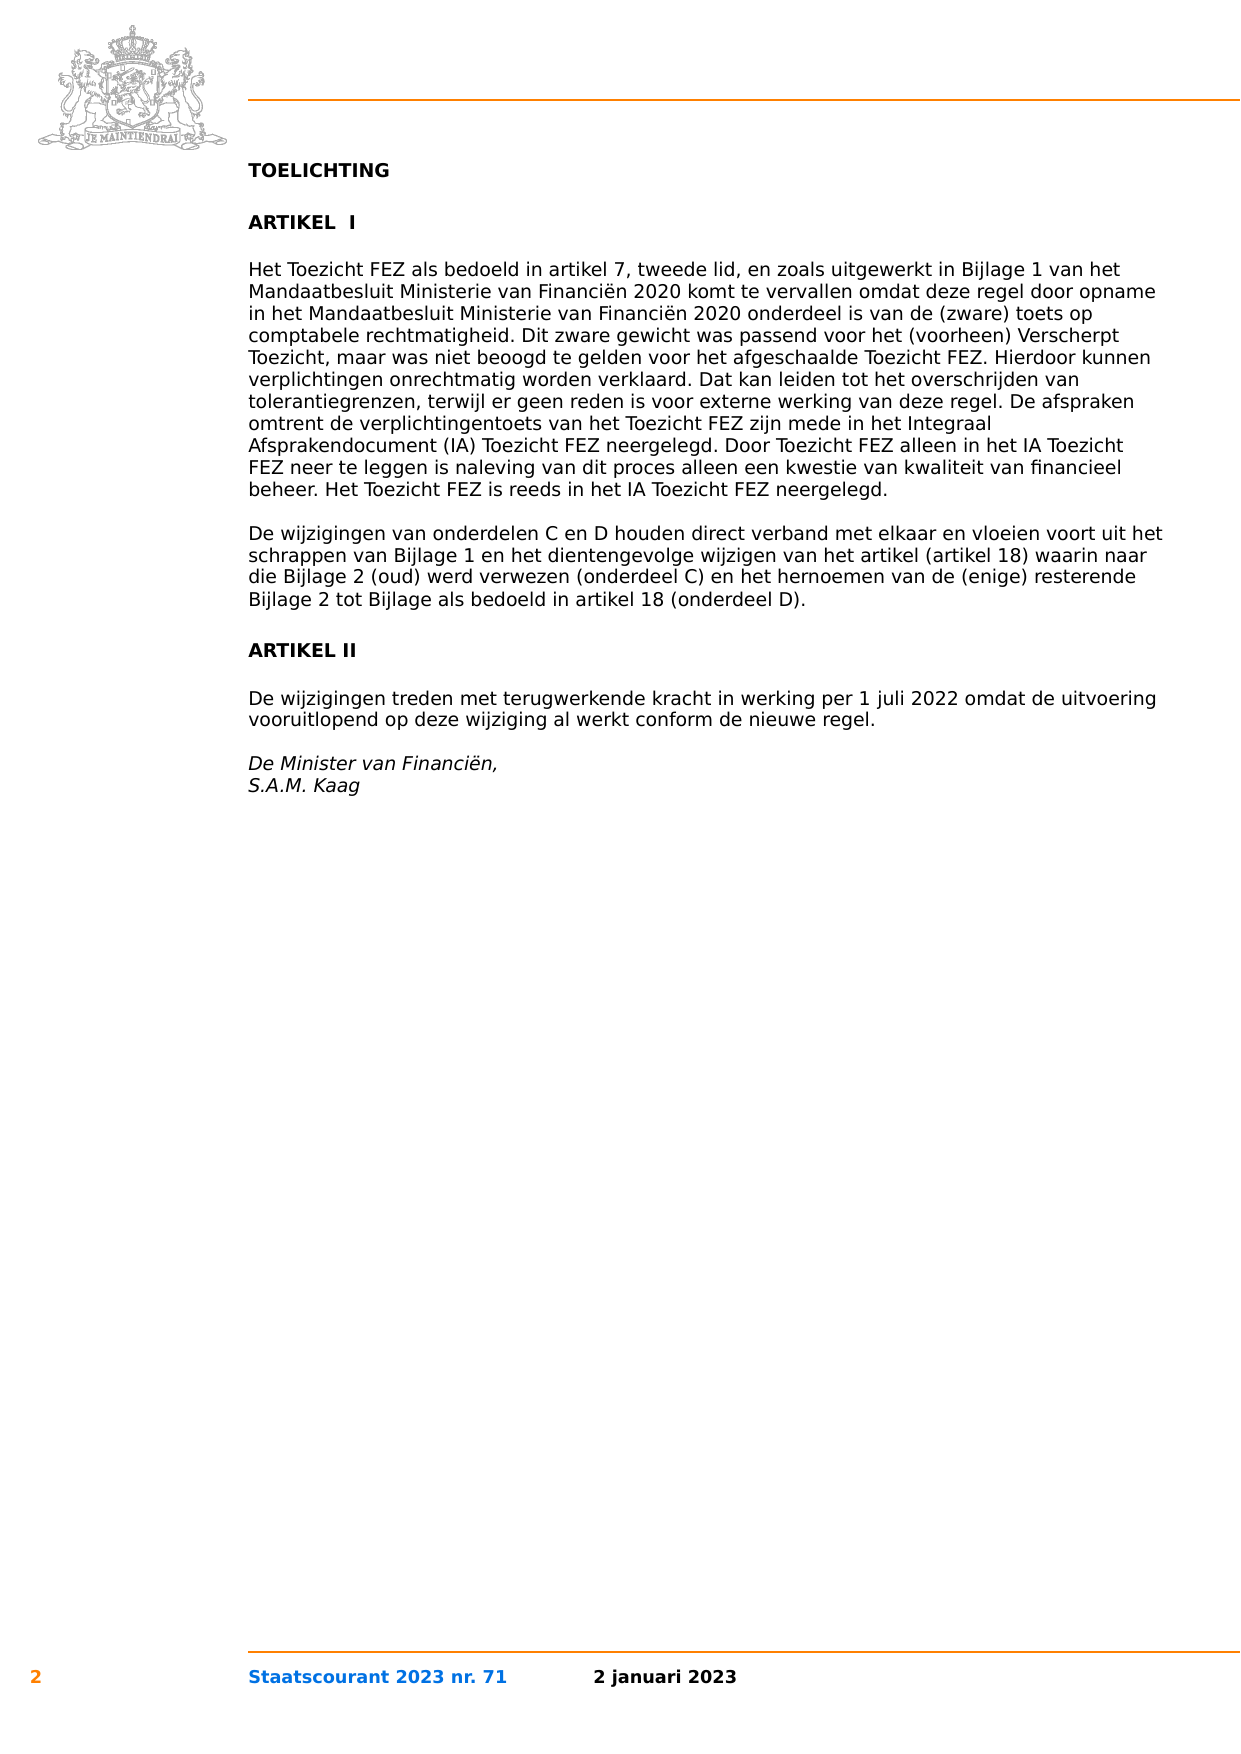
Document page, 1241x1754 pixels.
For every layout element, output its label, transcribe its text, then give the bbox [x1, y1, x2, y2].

text Het Toezicht FEZ als bedoeld in artikel 7, tweede lid, en zoals uitgewerkt in Bijlage 1 van het Mandaatbesluit Ministerie van Financiën 2020 komt te vervallen omdat deze regel door opname in het Mandaatbesluit Ministerie van Financiën 2020 onderdeel is van de (zware) toets op comptabele rechtmatigheid. Dit zware gewicht was passend voor het (voorheen) Verscherpt Toezicht, maar was niet beoogd te gelden voor het afgeschaalde Toezicht FEZ. Hierdoor kunnen verplichtingen onrechtmatig worden verklaard. Dat kan leiden tot het overschrijden van tolerantiegrenzen, terwijl er geen reden is voor externe werking van deze regel. De afspraken omtrent de verplichtingentoets van het Toezicht FEZ zijn mede in het Integraal Afsprakendocument (IA) Toezicht FEZ neergelegd. Door Toezicht FEZ alleen in het IA Toezicht FEZ neer te leggen is naleving van dit proces alleen een kwestie van kwaliteit van financieel beheer. Het Toezicht FEZ is reeds in het IA Toezicht FEZ neergelegd. [248, 259, 1163, 501]
text De Minister van Financiën, S.A.M. Kaag [248, 753, 1163, 797]
subtitle ARTIKEL I [248, 212, 1163, 234]
text De wijzigingen van onderdelen C en D houden direct verband met elkaar en vloeien voort uit het schrappen van Bijlage 1 en het dientengevolge wijzigen van het artikel (artikel 18) waarin naar die Bijlage 2 (oud) werd verwezen (onderdeel C) en het hernoemen van de (enige) resterende Bijlage 2 tot Bijlage als bedoeld in artikel 18 (onderdeel D). [248, 522, 1163, 610]
text De wijzigingen treden met terugwerkende kracht in werking per 1 juli 2022 omdat de uitvoering vooruitlopend op deze wijziging al werkt conform de nieuwe regel. [248, 687, 1163, 731]
picture [38, 25, 227, 150]
subtitle TOELICHTING [248, 160, 1163, 182]
subtitle ARTIKEL II [248, 640, 1163, 662]
